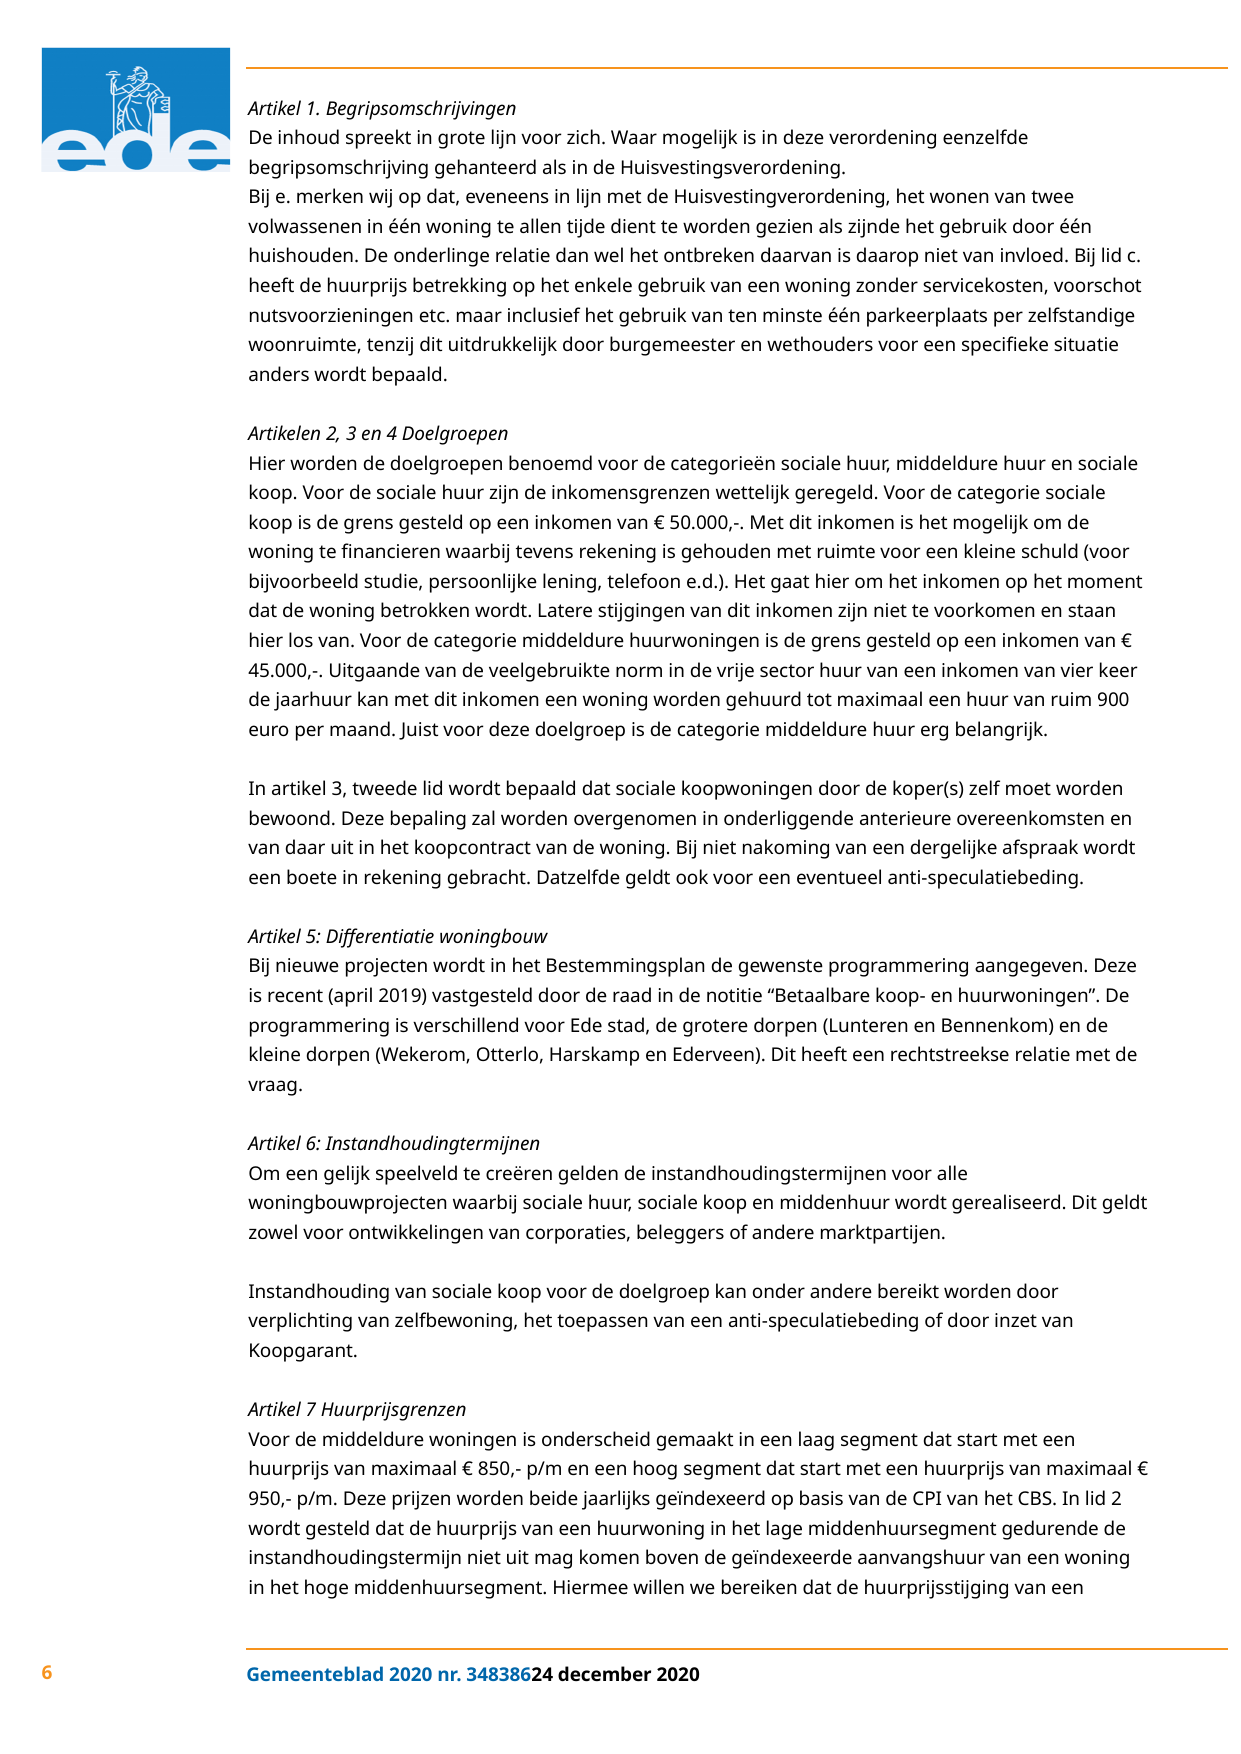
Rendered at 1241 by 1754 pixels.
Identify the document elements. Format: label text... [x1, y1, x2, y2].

text Artikel 7 Huurprijsgrenzen [248, 1396, 1152, 1422]
text Om een gelijk speelveld te creëren gelden de instandhoudingstermijnen voor alle woningbouwprojecten waarbij sociale huur, sociale koop en middenhuur wordt gerealiseerd. Dit geldt zowel voor ontwikkelingen van corporaties, beleggers of andere marktpartijen. [248, 1160, 1152, 1245]
text Voor de middeldure woningen is onderscheid gemaakt in een laag segment dat start met een huurprijs van maximaal € 850,- p/m en een hoog segment dat start met een huurprijs van maximaal € 950,- p/m. Deze prijzen worden beide jaarlijks geïndexeerd op basis van de CPI van het CBS. In lid 2 wordt gesteld dat de huurprijs van een huurwoning in het lage middenhuursegment gedurende de instandhoudingstermijn niet uit mag komen boven de geïndexeerde aanvangshuur van een woning in het hoge middenhuursegment. Hiermee willen we bereiken dat de huurprijsstijging van een [248, 1426, 1152, 1600]
text Hier worden de doelgroepen benoemd voor de categorieën sociale huur, middeldure huur en sociale koop. Voor de sociale huur zijn de inkomensgrenzen wettelijk geregeld. Voor de categorie sociale koop is de grens gesteld op een inkomen van € 50.000,-. Met dit inkomen is het mogelijk om de woning te financieren waarbij tevens rekening is gehouden met ruimte voor een kleine schuld (voor bijvoorbeeld studie, persoonlijke lening, telefoon e.d.). Het gaat hier om het inkomen op het moment dat de woning betrokken wordt. Latere stijgingen van dit inkomen zijn niet te voorkomen en staan hier los van. Voor de categorie middeldure huurwoningen is de grens gesteld op een inkomen van € 45.000,-. Uitgaande van de veelgebruikte norm in de vrije sector huur van een inkomen van vier keer de jaarhuur kan met dit inkomen een woning worden gehuurd tot maximaal een huur van ruim 900 euro per maand. Juist voor deze doelgroep is de categorie middeldure huur erg belangrijk. [248, 450, 1152, 742]
text Artikel 1. Begripsomschrijvingen [248, 95, 1152, 121]
text Bij e. merken wij op dat, eveneens in lijn met de Huisvestingverordening, het wonen van twee volwassenen in één woning te allen tijde dient te worden gezien als zijnde het gebruik door één huishouden. De onderlinge relatie dan wel het ontbreken daarvan is daarop niet van invloed. Bij lid c. heeft de huurprijs betrekking op het enkele gebruik van een woning zonder servicekosten, voorschot nutsvoorzieningen etc. maar inclusief het gebruik van ten minste één parkeerplaats per zelfstandige woonruimte, tenzij dit uitdrukkelijk door burgemeester en wethouders voor een specifieke situatie anders wordt bepaald. [248, 183, 1152, 387]
text Artikel 6: Instandhoudingtermijnen [248, 1130, 1152, 1156]
picture [41, 47, 231, 172]
text In artikel 3, tweede lid wordt bepaald dat sociale koopwoningen door de koper(s) zelf moet worden bewoond. Deze bepaling zal worden overgenomen in onderliggende anterieure overeenkomsten en van daar uit in het koopcontract van de woning. Bij niet nakoming van een dergelijke afspraak wordt een boete in rekening gebracht. Datzelfde geldt ook voor een eventueel anti-speculatiebeding. [248, 775, 1152, 890]
text Bij nieuwe projecten wordt in het Bestemmingsplan de gewenste programmering aangegeven. Deze is recent (april 2019) vastgesteld door de raad in de notitie “Betaalbare koop- en huurwoningen”. De programmering is verschillend voor Ede stad, de grotere dorpen (Lunteren en Bennenkom) en de kleine dorpen (Wekerom, Otterlo, Harskamp en Ederveen). Dit heeft een rechtstreekse relatie met de vraag. [248, 953, 1152, 1097]
text De inhoud spreekt in grote lijn voor zich. Waar mogelijk is in deze verordening eenzelfde begripsomschrijving gehanteerd als in de Huisvestingsverordening. [248, 124, 1152, 180]
text Artikelen 2, 3 en 4 Doelgroepen [248, 420, 1152, 446]
text Instandhouding van sociale koop voor de doelgroep kan onder andere bereikt worden door verplichting van zelfbewoning, het toepassen van een anti-speculatiebeding of door inzet van Koopgarant. [248, 1278, 1152, 1363]
text Artikel 5: Differentiatie woningbouw [248, 923, 1152, 949]
